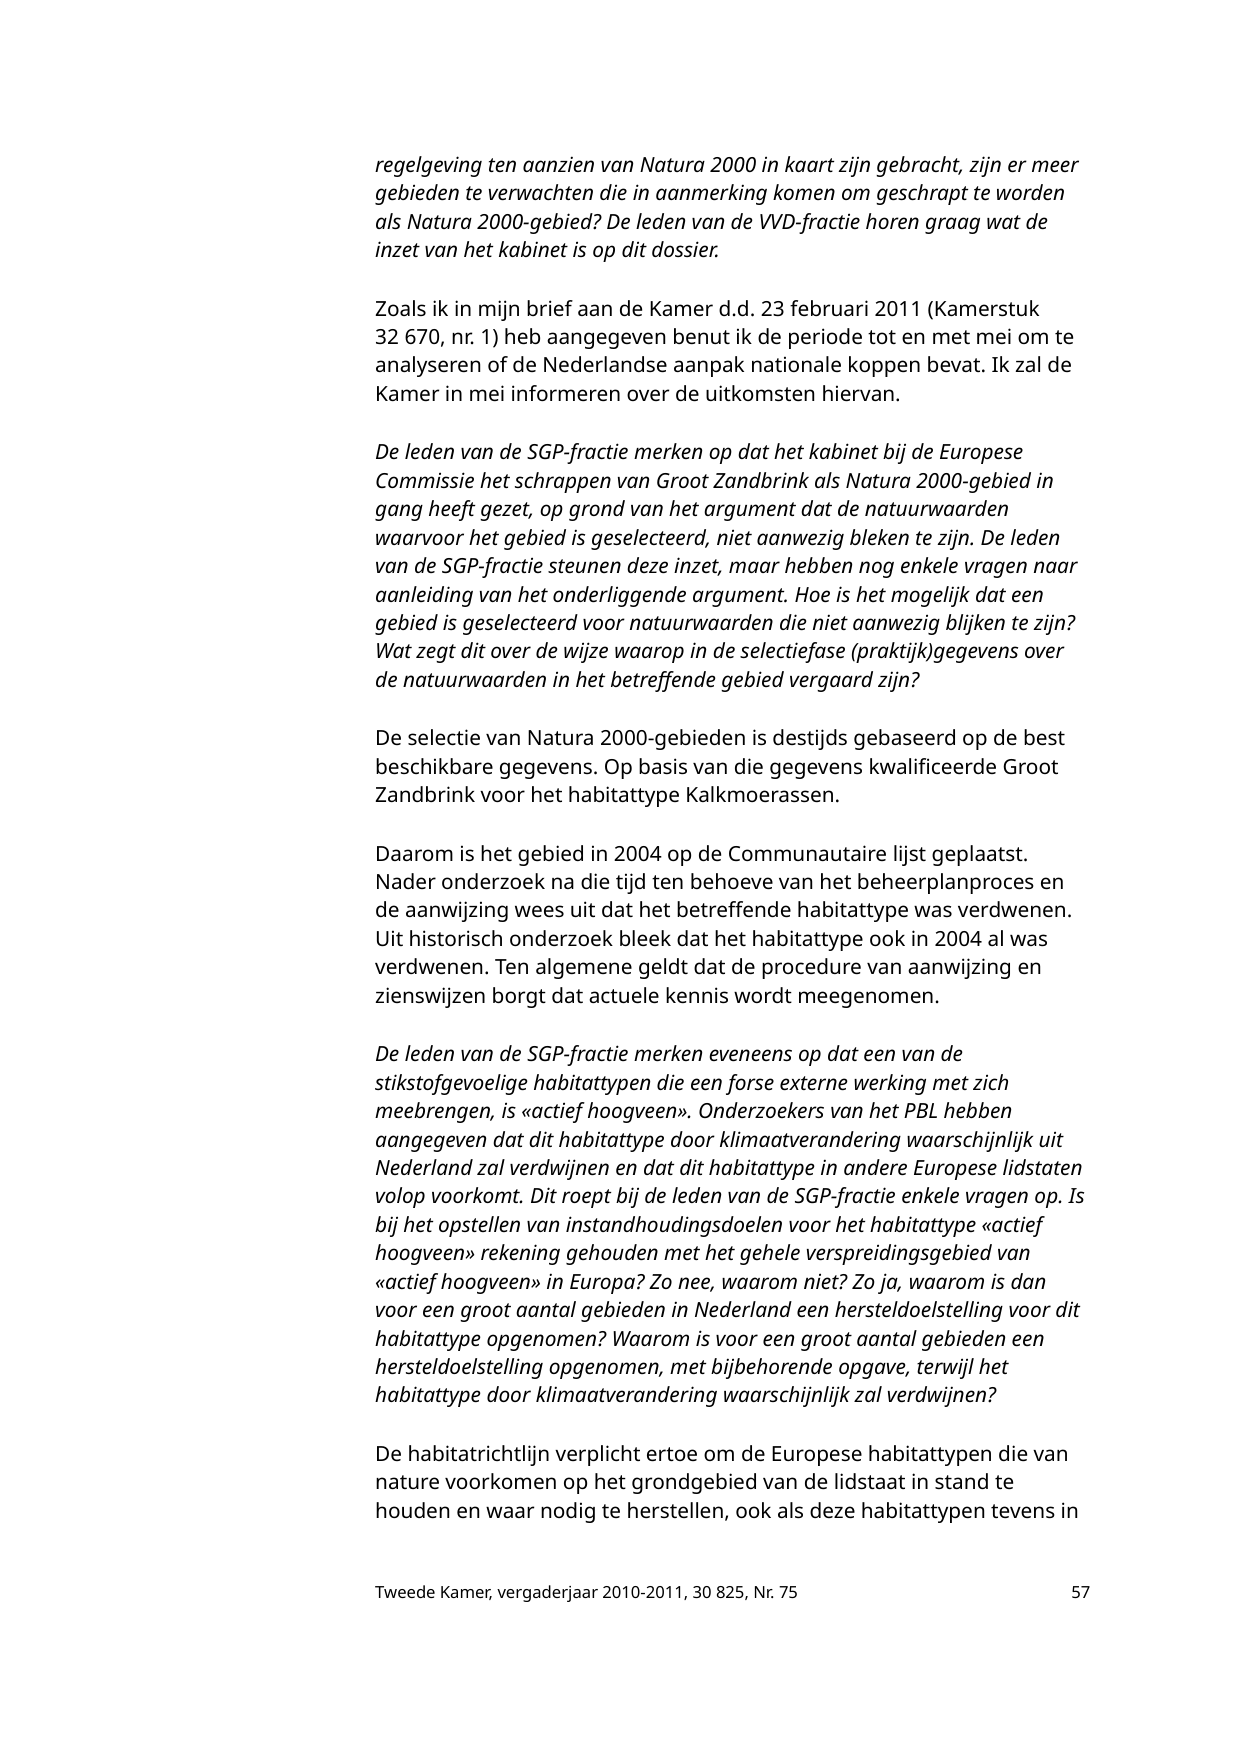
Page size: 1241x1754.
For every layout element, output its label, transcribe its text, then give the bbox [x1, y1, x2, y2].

text De leden van de SGP-fractie merken op dat het kabinet bij de Europese Commissie het schrappen van Groot Zandbrink als Natura 2000-gebied in gang heeft gezet, op grond van het argument dat de natuurwaarden waarvoor het gebied is geselecteerd, niet aanwezig bleken te zijn. De leden van de SGP-fractie steunen deze inzet, maar hebben nog enkele vragen naar aanleiding van het onderliggende argument. Hoe is het mogelijk dat een gebied is geselecteerd voor natuurwaarden die niet aanwezig blijken te zijn? Wat zegt dit over de wijze waarop in de selectiefase (praktijk)gegevens over de natuurwaarden in het betreffende gebied vergaard zijn? [375, 437, 1090, 693]
text Daarom is het gebied in 2004 op de Communautaire lijst geplaatst. Nader onderzoek na die tijd ten behoeve van het beheerplanproces en de aanwijzing wees uit dat het betreffende habitattype was verdwenen. Uit historisch onderzoek bleek dat het habitattype ook in 2004 al was verdwenen. Ten algemene geldt dat de procedure van aanwijzing en zienswijzen borgt dat actuele kennis wordt meegenomen. [375, 839, 1090, 1009]
text De selectie van Natura 2000-gebieden is destijds gebaseerd op de best beschikbare gegevens. Op basis van die gegevens kwalificeerde Groot Zandbrink voor het habitattype Kalkmoerassen. [375, 723, 1090, 809]
text Zoals ik in mijn brief aan de Kamer d.d. 23 februari 2011 (Kamerstuk 32 670, nr. 1) heb aangegeven benut ik de periode tot en met mei om te analyseren of de Nederlandse aanpak nationale koppen bevat. Ik zal de Kamer in mei informeren over de uitkomsten hiervan. [375, 294, 1090, 407]
text De habitatrichtlijn verplicht ertoe om de Europese habitattypen die van nature voorkomen op het grondgebied van de lidstaat in stand te houden en waar nodig te herstellen, ook als deze habitattypen tevens in [375, 1439, 1090, 1524]
text regelgeving ten aanzien van Natura 2000 in kaart zijn gebracht, zijn er meer gebieden te verwachten die in aanmerking komen om geschrapt te worden als Natura 2000-gebied? De leden van de VVD-fractie horen graag wat de inzet van het kabinet is op dit dossier. [375, 150, 1090, 264]
text De leden van de SGP-fractie merken eveneens op dat een van de stikstofgevoelige habitattypen die een forse externe werking met zich meebrengen, is «actief hoogveen». Onderzoekers van het PBL hebben aangegeven dat dit habitattype door klimaatverandering waarschijnlijk uit Nederland zal verdwijnen en dat dit habitattype in andere Europese lidstaten volop voorkomt. Dit roept bij de leden van de SGP-fractie enkele vragen op. Is bij het opstellen van instandhoudingsdoelen voor het habitattype «actief hoogveen» rekening gehouden met het gehele verspreidingsgebied van «actief hoogveen» in Europa? Zo nee, waarom niet? Zo ja, waarom is dan voor een groot aantal gebieden in Nederland een hersteldoelstelling voor dit habitattype opgenomen? Waarom is voor een groot aantal gebieden een hersteldoelstelling opgenomen, met bijbehorende opgave, terwijl het habitattype door klimaatverandering waarschijnlijk zal verdwijnen? [375, 1039, 1090, 1409]
